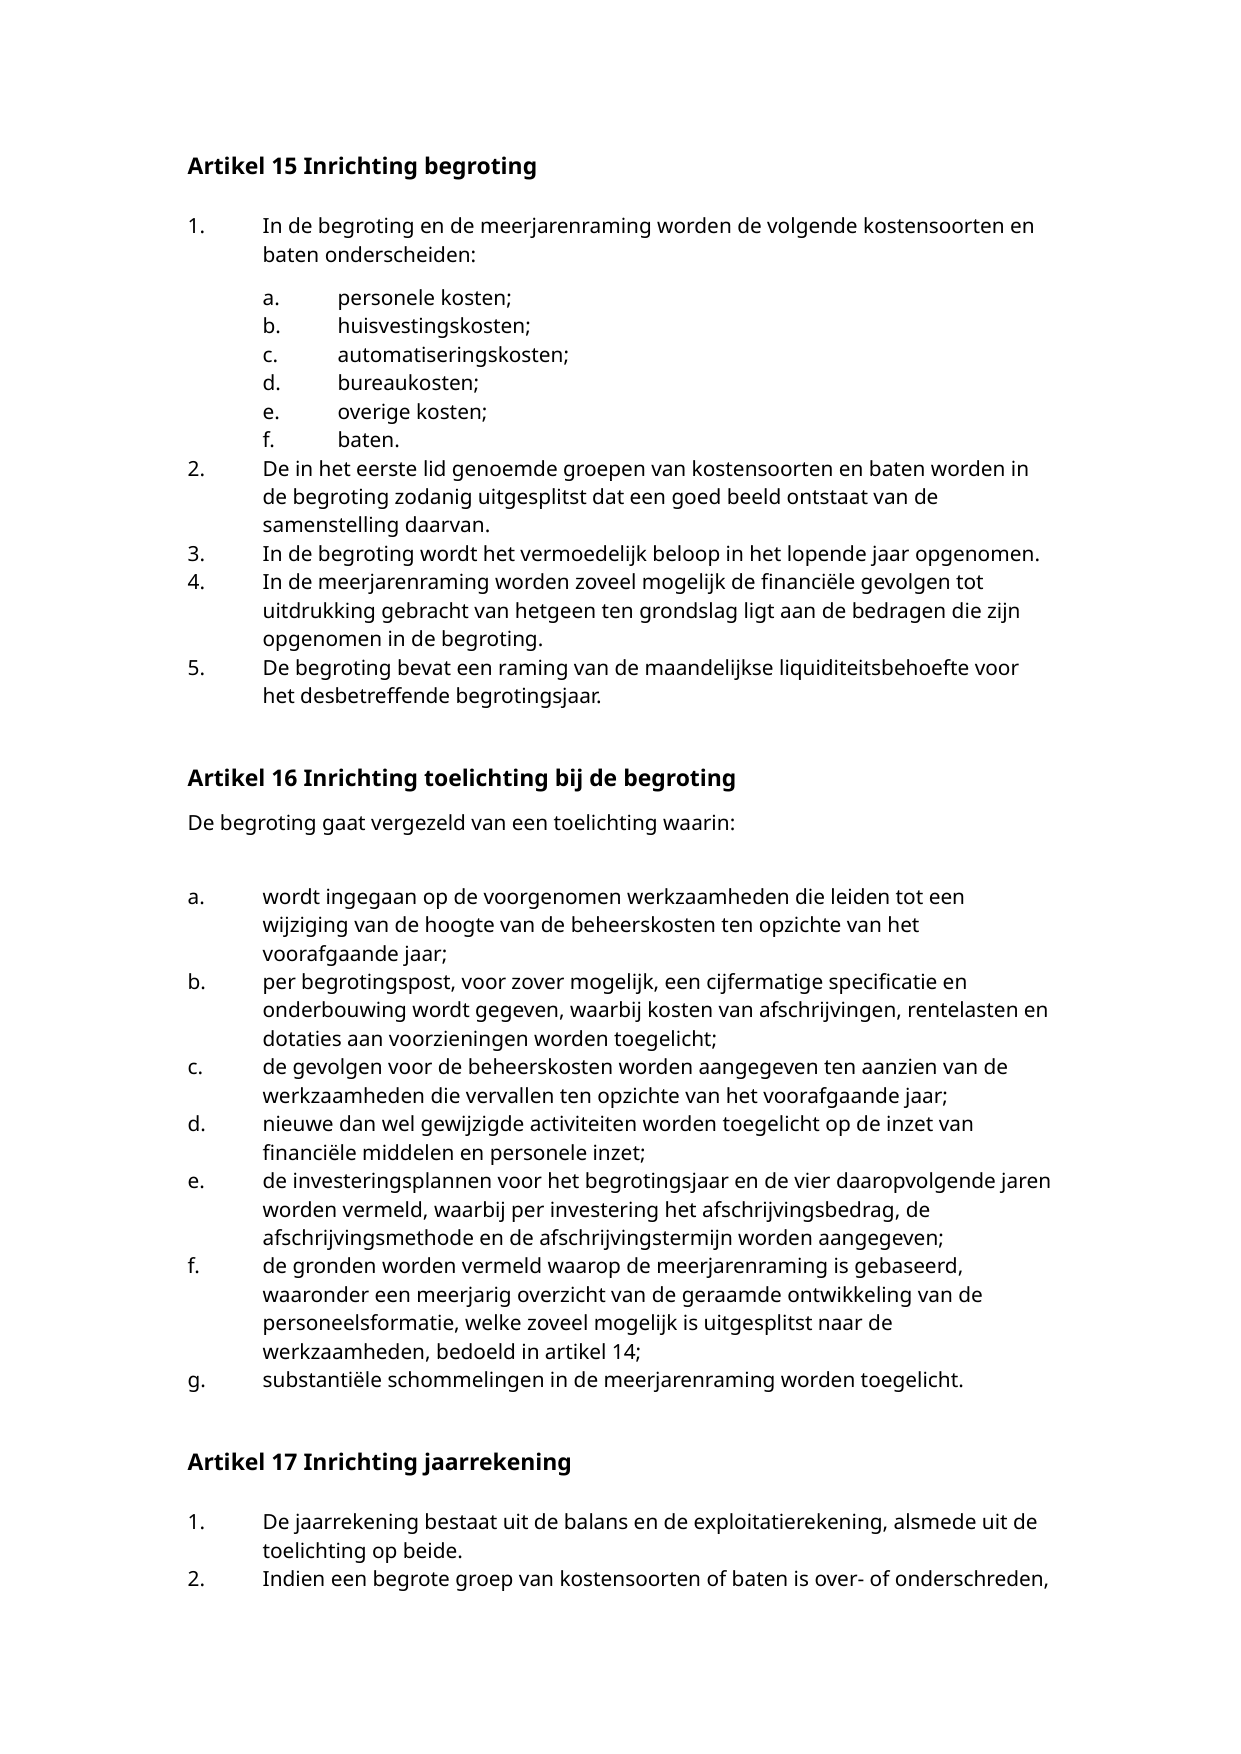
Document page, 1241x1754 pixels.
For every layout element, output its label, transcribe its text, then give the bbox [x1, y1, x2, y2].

list de gronden worden vermeld waarop de meerjarenraming is gebaseerd, waaronder een meerjarig overzicht van de geraamde ontwikkeling van de personeelsformatie, welke zoveel mogelijk is uitgesplitst naar de werkzaamheden, bedoeld in artikel 14; [187, 1252, 1053, 1365]
list Indien een begrote groep van kostensoorten of baten is over- of onderschreden, [187, 1564, 1053, 1593]
list de gevolgen voor de beheerskosten worden aangegeven ten aanzien van de werkzaamheden die vervallen ten opzichte van het voorafgaande jaar; [187, 1052, 1053, 1109]
list de investeringsplannen voor het begrotingsjaar en de vier daaropvolgende jaren worden vermeld, waarbij per investering het afschrijvingsbedrag, de afschrijvingsmethode en de afschrijvingstermijn worden aangegeven; [187, 1166, 1053, 1252]
list In de meerjarenraming worden zoveel mogelijk de financiële gevolgen tot uitdrukking gebracht van hetgeen ten grondslag ligt aan de bedragen die zijn opgenomen in de begroting. [187, 567, 1053, 653]
list De jaarrekening bestaat uit de balans en de exploitatierekening, alsmede uit de toelichting op beide. [187, 1507, 1053, 1564]
list De begroting bevat een raming van de maandelijkse liquiditeitsbehoefte voor het desbetreffende begrotingsjaar. [187, 653, 1053, 710]
list wordt ingegaan op de voorgenomen werkzaamheden die leiden tot een wijziging van de hoogte van de beheerskosten ten opzichte van het voorafgaande jaar; [187, 882, 1053, 967]
subtitle Artikel 16 Inrichting toelichting bij de begroting [187, 762, 1053, 793]
list substantiële schommelingen in de meerjarenraming worden toegelicht. [187, 1365, 1053, 1394]
list De in het eerste lid genoemde groepen van kostensoorten en baten worden in de begroting zodanig uitgesplitst dat een goed beeld ontstaat van de samenstelling daarvan. [187, 454, 1053, 539]
list overige kosten; [262, 397, 1053, 425]
list In de begroting en de meerjarenraming worden de volgende kostensoorten en baten onderscheiden: [187, 211, 1053, 268]
subtitle Artikel 17 Inrichting jaarrekening [187, 1446, 1053, 1477]
list In de begroting wordt het vermoedelijk beloop in het lopende jaar opgenomen. [187, 539, 1053, 567]
list bureaukosten; [262, 368, 1053, 397]
list baten. [262, 425, 1053, 454]
list huisvestingskosten; [262, 312, 1053, 340]
list automatiseringskosten; [262, 340, 1053, 368]
text De begroting gaat vergezeld van een toelichting waarin: [187, 808, 1053, 837]
list per begrotingspost, voor zover mogelijk, een cijfermatige specificatie en onderbouwing wordt gegeven, waarbij kosten van afschrijvingen, rentelasten en dotaties aan voorzieningen worden toegelicht; [187, 967, 1053, 1052]
list nieuwe dan wel gewijzigde activiteiten worden toegelicht op de inzet van financiële middelen en personele inzet; [187, 1109, 1053, 1166]
list personele kosten; [262, 283, 1053, 312]
subtitle Artikel 15 Inrichting begroting [187, 150, 1053, 181]
